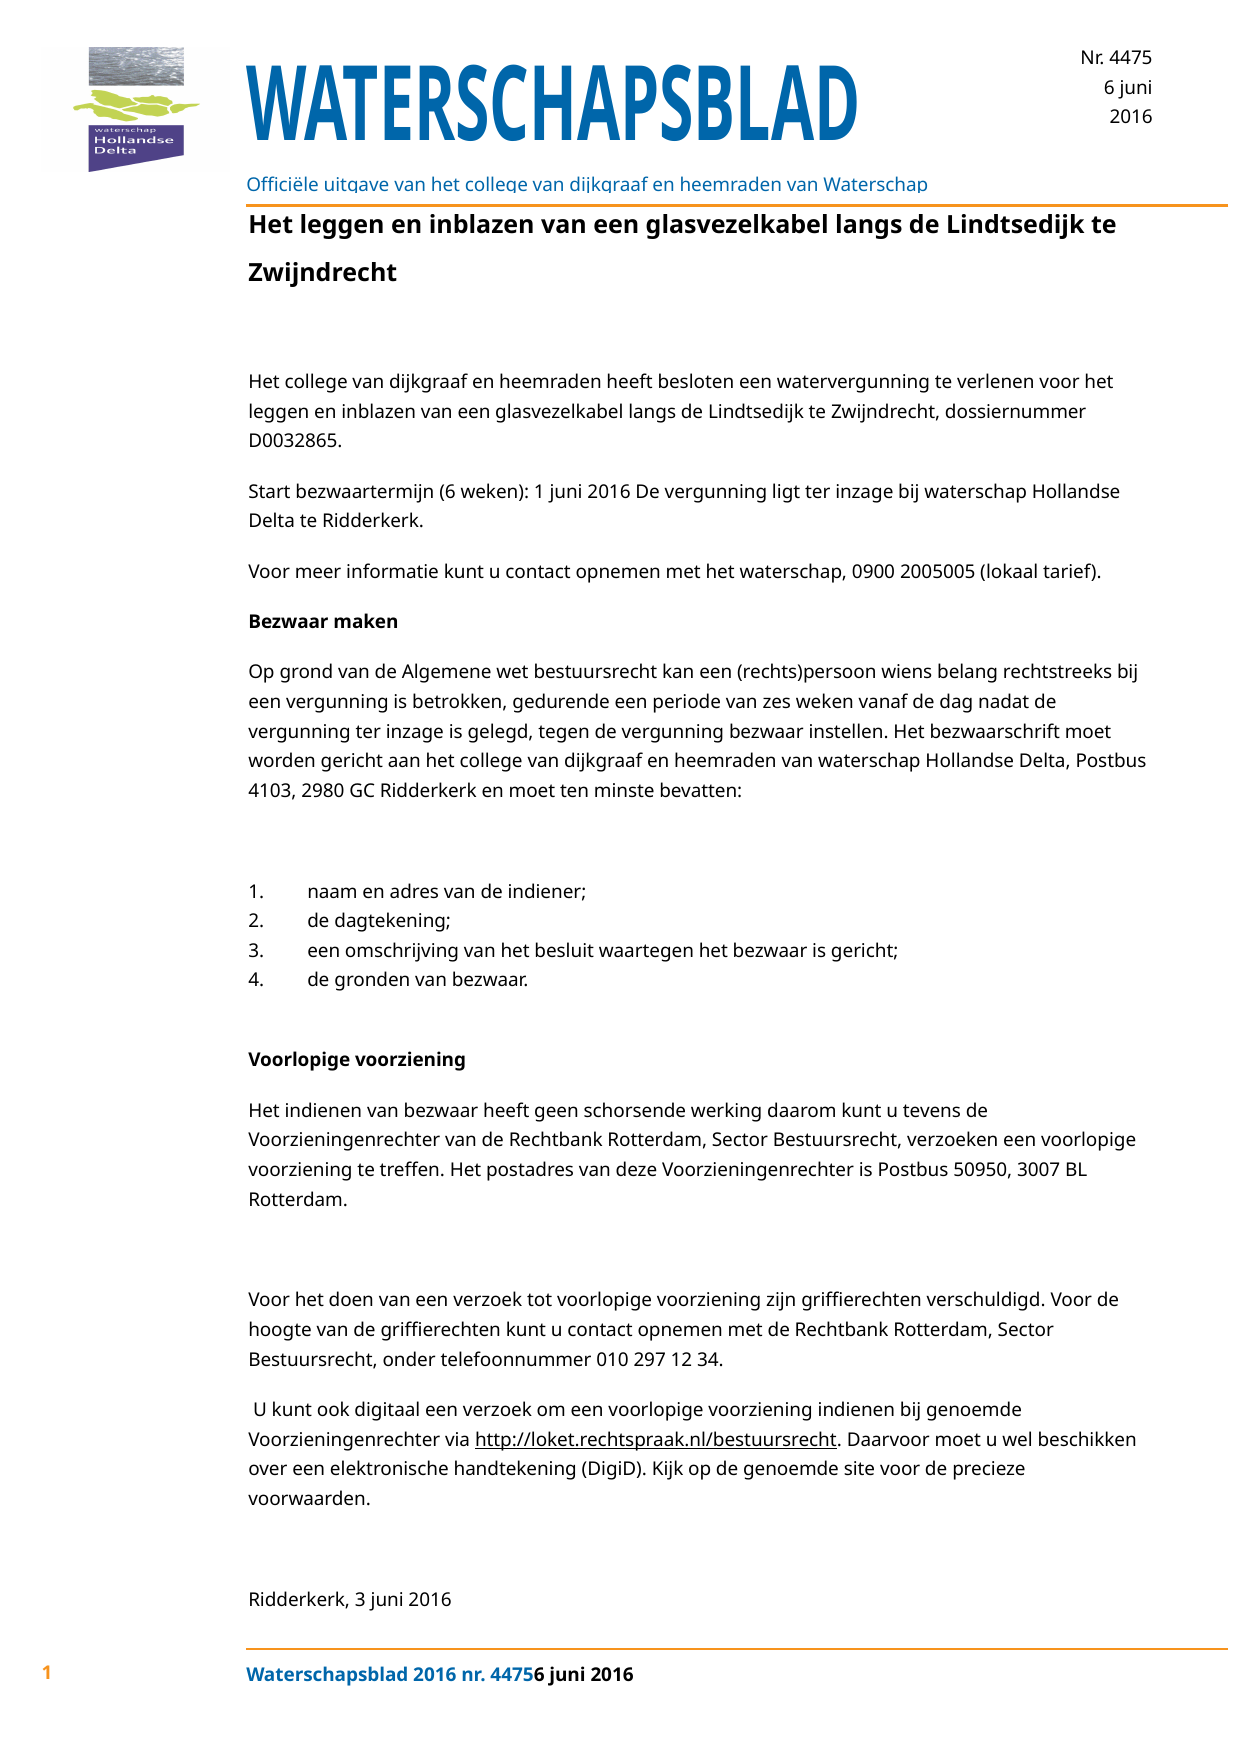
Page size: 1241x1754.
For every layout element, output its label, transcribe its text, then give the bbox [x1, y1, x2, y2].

picture [41, 47, 231, 172]
list naam en adres van de indiener; [248, 878, 1152, 904]
text Voor het doen van een verzoek tot voorlopige voorziening zijn griffierechten verschuldigd. Voor de hoogte van de griffierechten kunt u contact opnemen met de Rechtbank Rotterdam, Sector Bestuursrecht, onder telefoonnummer 010 297 12 34. [248, 1287, 1152, 1372]
text Ridderkerk, 3 juni 2016 [248, 1586, 1152, 1612]
text Het leggen en inblazen van een glasvezelkabel langs de Lindtsedijk te Zwijndrecht [248, 207, 1152, 288]
text Het indienen van bezwaar heeft geen schorsende werking daarom kunt u tevens de Voorzieningenrechter van de Rechtbank Rotterdam, Sector Bestuursrecht, verzoeken een voorlopige voorziening te treffen. Het postadres van deze Voorzieningenrechter is Postbus 50950, 3007 BL Rotterdam. [248, 1097, 1152, 1212]
text Bezwaar maken [248, 608, 1152, 634]
list een omschrijving van het besluit waartegen het bezwaar is gericht; [248, 937, 1152, 963]
text Voor meer informatie kunt u contact opnemen met het waterschap, 0900 2005005 (lokaal tarief). [248, 558, 1152, 584]
text Start bezwaartermijn (6 weken): 1 juni 2016 De vergunning ligt ter inzage bij waterschap Hollandse Delta te Ridderkerk. [248, 478, 1152, 533]
text Het college van dijkgraaf en heemraden heeft besloten een watervergunning te verlenen voor het leggen en inblazen van een glasvezelkabel langs de Lindtsedijk te Zwijndrecht, dossiernummer D0032865. [248, 368, 1152, 453]
text Op grond van de Algemene wet bestuursrecht kan een (rechts)persoon wiens belang rechtstreeks bij een vergunning is betrokken, gedurende een periode van zes weken vanaf de dag nadat de vergunning ter inzage is gelegd, tegen de vergunning bezwaar instellen. Het bezwaarschrift moet worden gericht aan het college van dijkgraaf en heemraden van waterschap Hollandse Delta, Postbus 4103, 2980 GC Ridderkerk en moet ten minste bevatten: [248, 659, 1152, 803]
list de dagtekening; [248, 907, 1152, 933]
text U kunt ook digitaal een verzoek om een voorlopige voorziening indienen bij genoemde Voorzieningenrechter via http://loket.rechtspraak.nl/bestuursrecht. Daarvoor moet u wel beschikken over een elektronische handtekening (DigiD). Kijk op de genoemde site voor de precieze voorwaarden. [248, 1396, 1152, 1511]
list de gronden van bezwaar. [248, 967, 1152, 992]
text Voorlopige voorziening [248, 1047, 1152, 1072]
